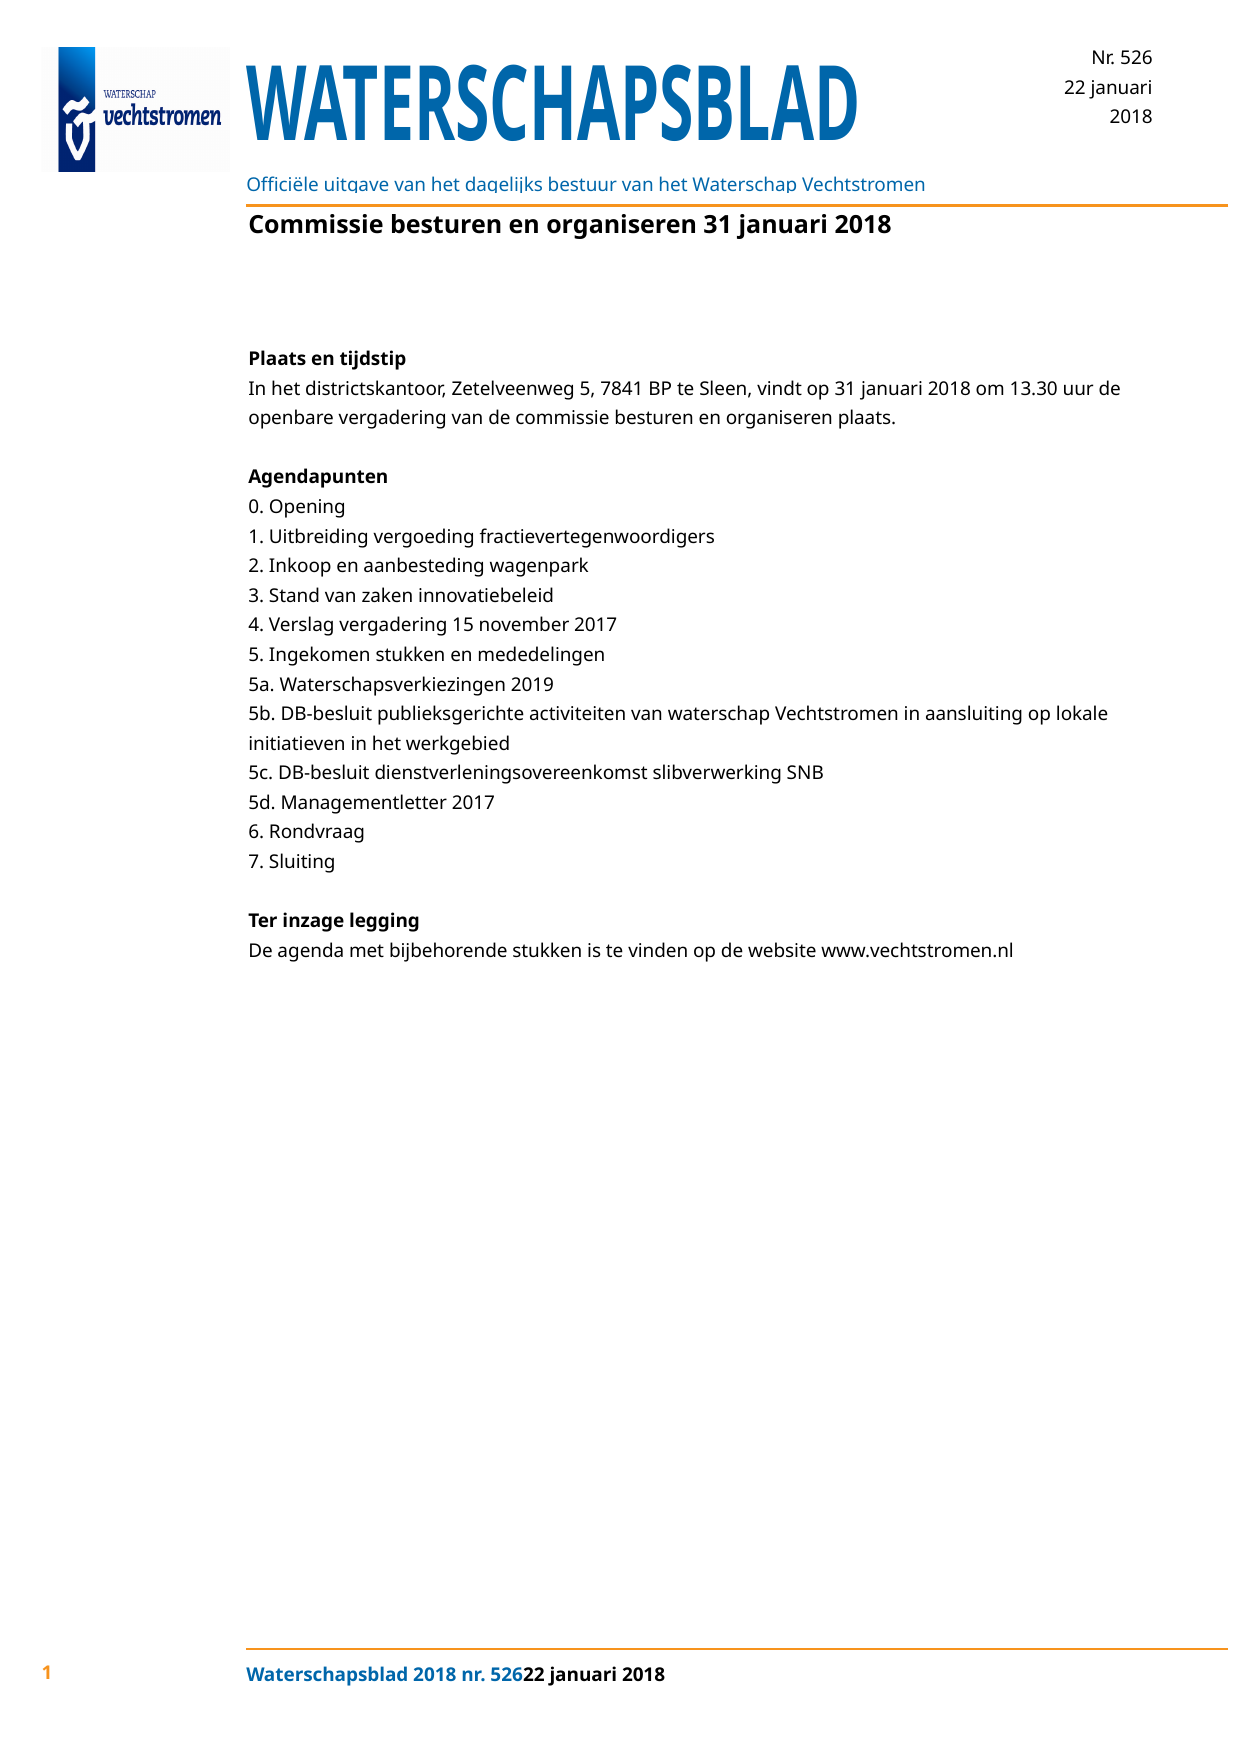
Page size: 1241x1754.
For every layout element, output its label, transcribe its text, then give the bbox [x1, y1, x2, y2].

text 7. Sluiting [248, 848, 1152, 874]
text 5c. DB-besluit dienstverleningsovereenkomst slibverwerking SNB [248, 759, 1152, 785]
text 4. Verslag vergadering 15 november 2017 [248, 612, 1152, 637]
text 0. Opening [248, 493, 1152, 519]
text 5a. Waterschapsverkiezingen 2019 [248, 671, 1152, 696]
text Ter inzage legging [248, 907, 1152, 933]
text 1. Uitbreiding vergoeding fractievertegenwoordigers [248, 523, 1152, 548]
text Commissie besturen en organiseren 31 januari 2018 [248, 207, 1152, 241]
text In het districtskantoor, Zetelveenweg 5, 7841 BP te Sleen, vindt op 31 januari 2018 om 13.30 uur de openbare vergadering van de commissie besturen en organiseren plaats. [248, 375, 1152, 430]
picture [41, 47, 231, 172]
text 5b. DB-besluit publieksgerichte activiteiten van waterschap Vechtstromen in aansluiting op lokale initiatieven in het werkgebied [248, 700, 1152, 756]
text 6. Rondvraag [248, 819, 1152, 844]
text 2. Inkoop en aanbesteding wagenpark [248, 552, 1152, 578]
text Agendapunten [248, 464, 1152, 489]
text 3. Stand van zaken innovatiebeleid [248, 582, 1152, 608]
text Plaats en tijdstip [248, 345, 1152, 371]
text De agenda met bijbehorende stukken is te vinden op de website www.vechtstromen.nl [248, 937, 1152, 963]
text 5. Ingekomen stukken en mededelingen [248, 641, 1152, 667]
text 5d. Managementletter 2017 [248, 789, 1152, 815]
